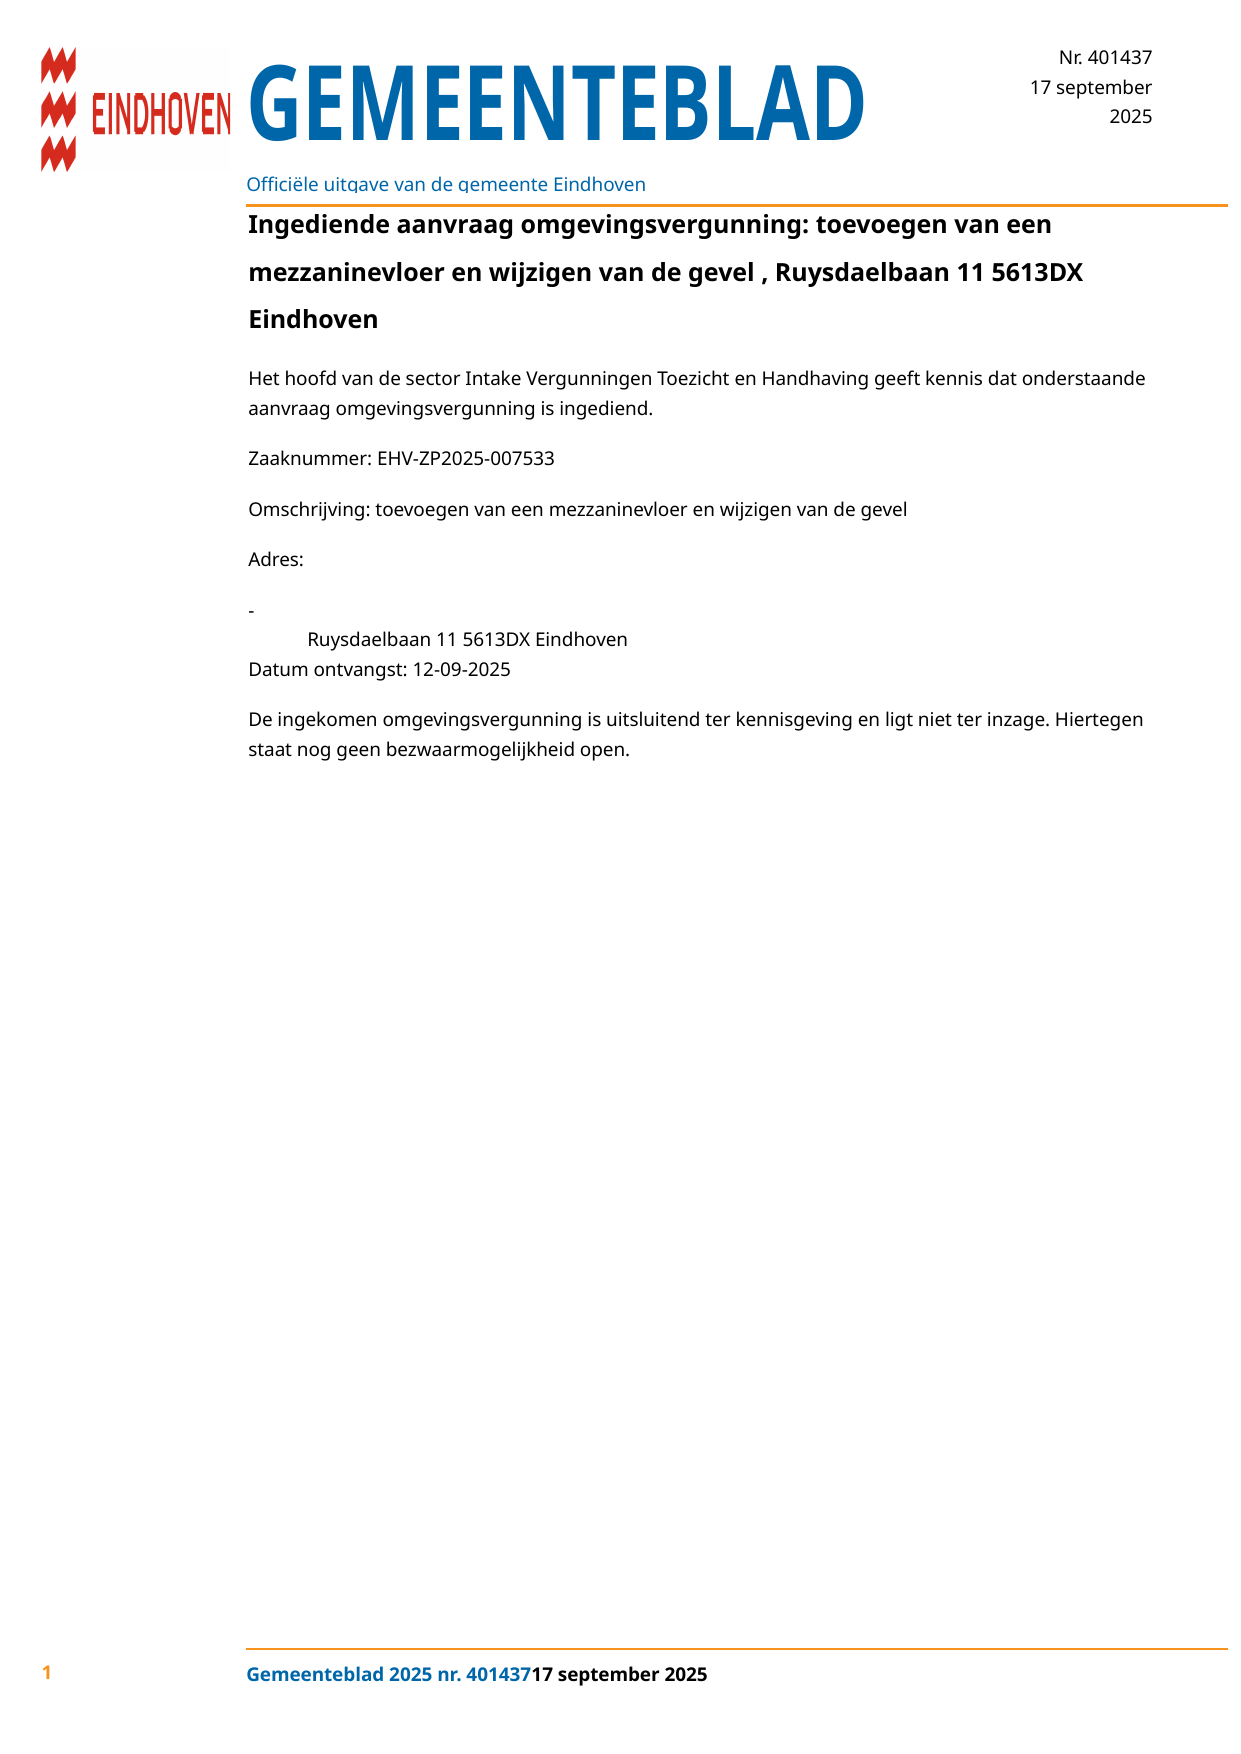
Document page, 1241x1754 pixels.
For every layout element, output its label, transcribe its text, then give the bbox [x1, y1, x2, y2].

picture [41, 47, 231, 172]
text De ingekomen omgevingsvergunning is uitsluitend ter kennisgeving en ligt niet ter inzage. Hiertegen staat nog geen bezwaarmogelijkheid open. [248, 706, 1152, 762]
list Ruysdaelbaan 11 5613DX Eindhoven [248, 626, 1152, 652]
text Adres: [248, 546, 1152, 572]
text Het hoofd van de sector Intake Vergunningen Toezicht en Handhaving geeft kennis dat onderstaande aanvraag omgevingsvergunning is ingediend. [248, 366, 1152, 421]
text Zaaknummer: EHV-ZP2025-007533 [248, 446, 1152, 471]
text Omschrijving: toevoegen van een mezzaninevloer en wijzigen van de gevel [248, 496, 1152, 522]
text Ingediende aanvraag omgevingsvergunning: toevoegen van een mezzaninevloer en wijzigen van de gevel , Ruysdaelbaan 11 5613DX Eindhoven [248, 207, 1152, 336]
text Datum ontvangst: 12-09-2025 [248, 656, 1152, 682]
